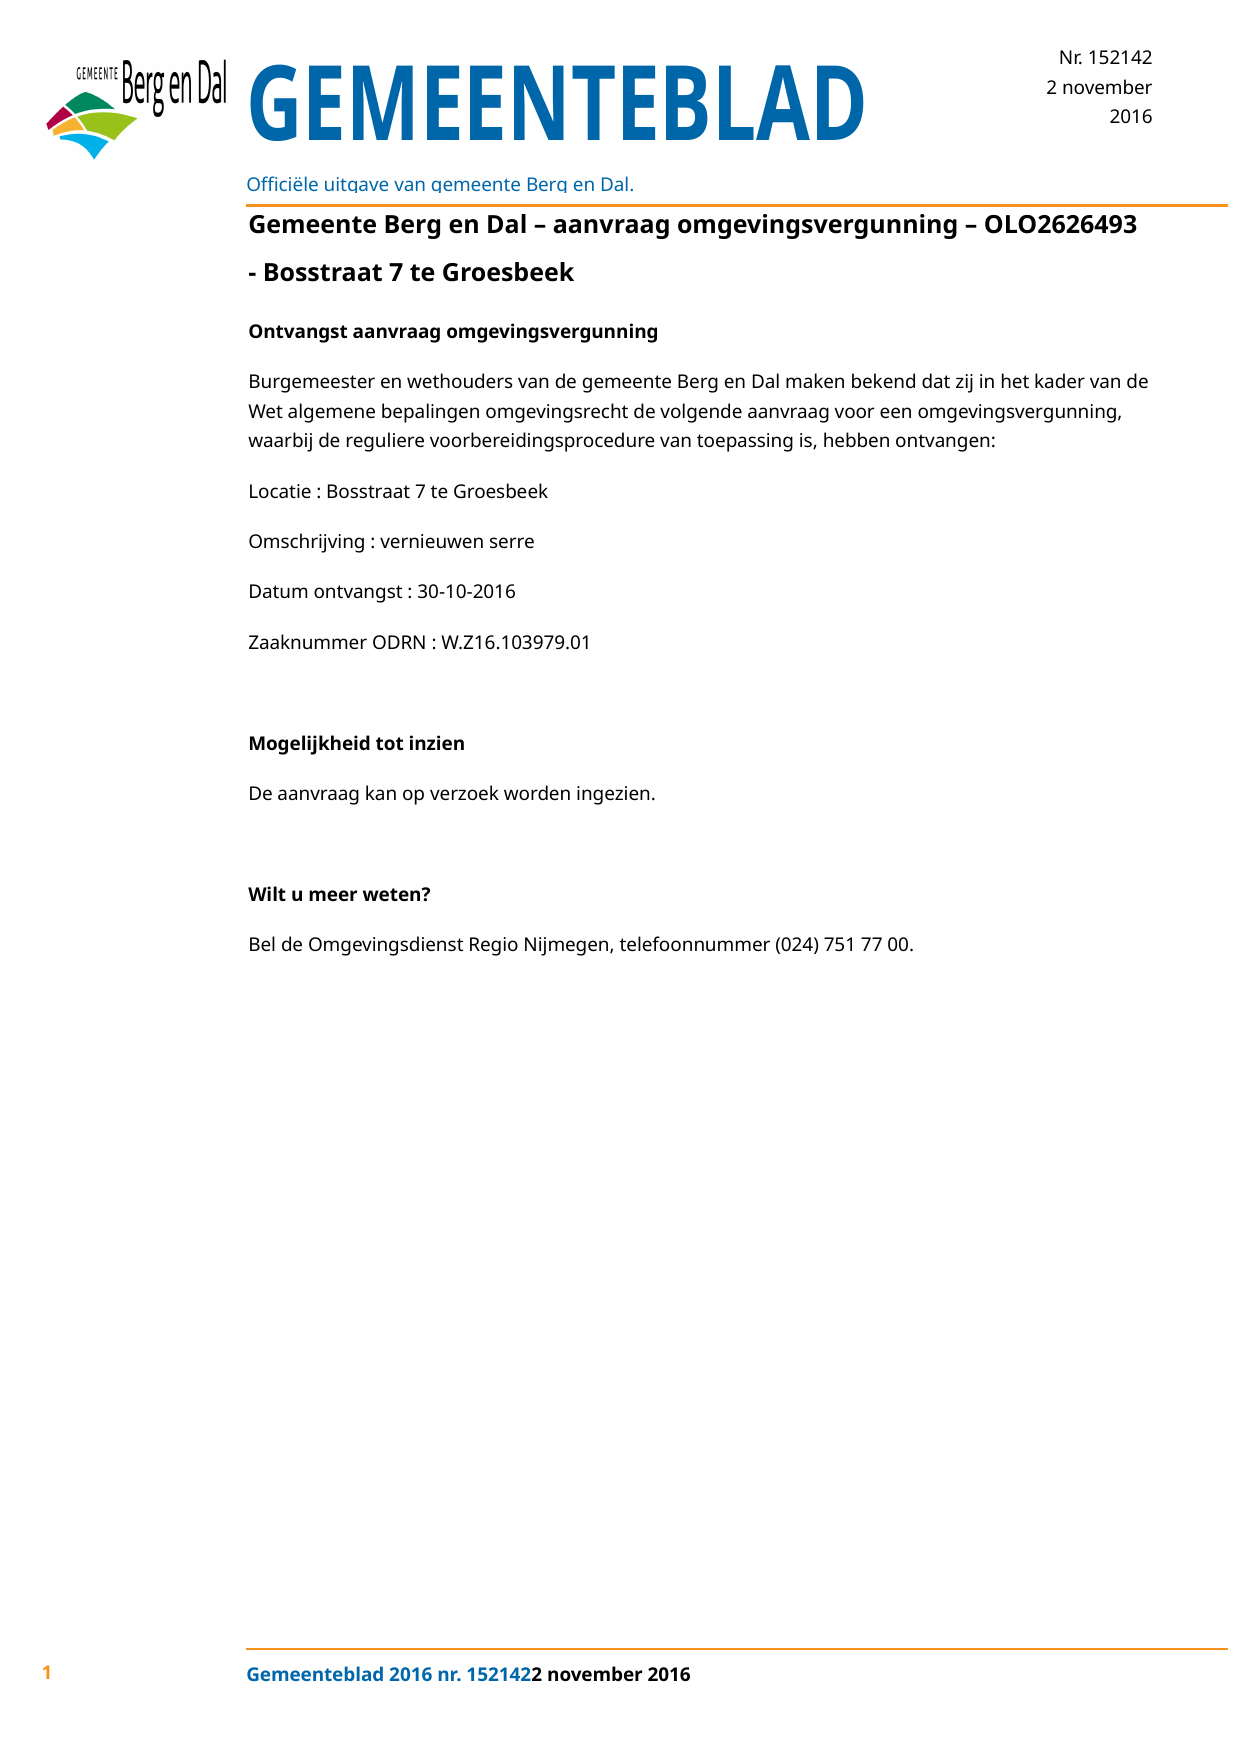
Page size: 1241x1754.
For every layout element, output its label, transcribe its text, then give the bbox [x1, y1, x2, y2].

picture [41, 47, 231, 172]
text Zaaknummer ODRN : W.Z16.103979.01 [248, 629, 1152, 655]
text Mogelijkheid tot inzien [248, 730, 1152, 756]
text Burgemeester en wethouders van de gemeente Berg en Dal maken bekend dat zij in het kader van de Wet algemene bepalingen omgevingsrecht de volgende aanvraag voor een omgevingsvergunning, waarbij de reguliere voorbereidingsprocedure van toepassing is, hebben ontvangen: [248, 368, 1152, 453]
text Locatie : Bosstraat 7 te Groesbeek [248, 478, 1152, 504]
text De aanvraag kan op verzoek worden ingezien. [248, 780, 1152, 806]
text Ontvangst aanvraag omgevingsvergunning [248, 318, 1152, 344]
text Gemeente Berg en Dal – aanvraag omgevingsvergunning – OLO2626493 - Bosstraat 7 te Groesbeek [248, 207, 1152, 288]
text Wilt u meer weten? [248, 881, 1152, 907]
text Omschrijving : vernieuwen serre [248, 528, 1152, 554]
text Datum ontvangst : 30-10-2016 [248, 579, 1152, 604]
text Bel de Omgevingsdienst Regio Nijmegen, telefoonnummer (024) 751 77 00. [248, 932, 1152, 957]
